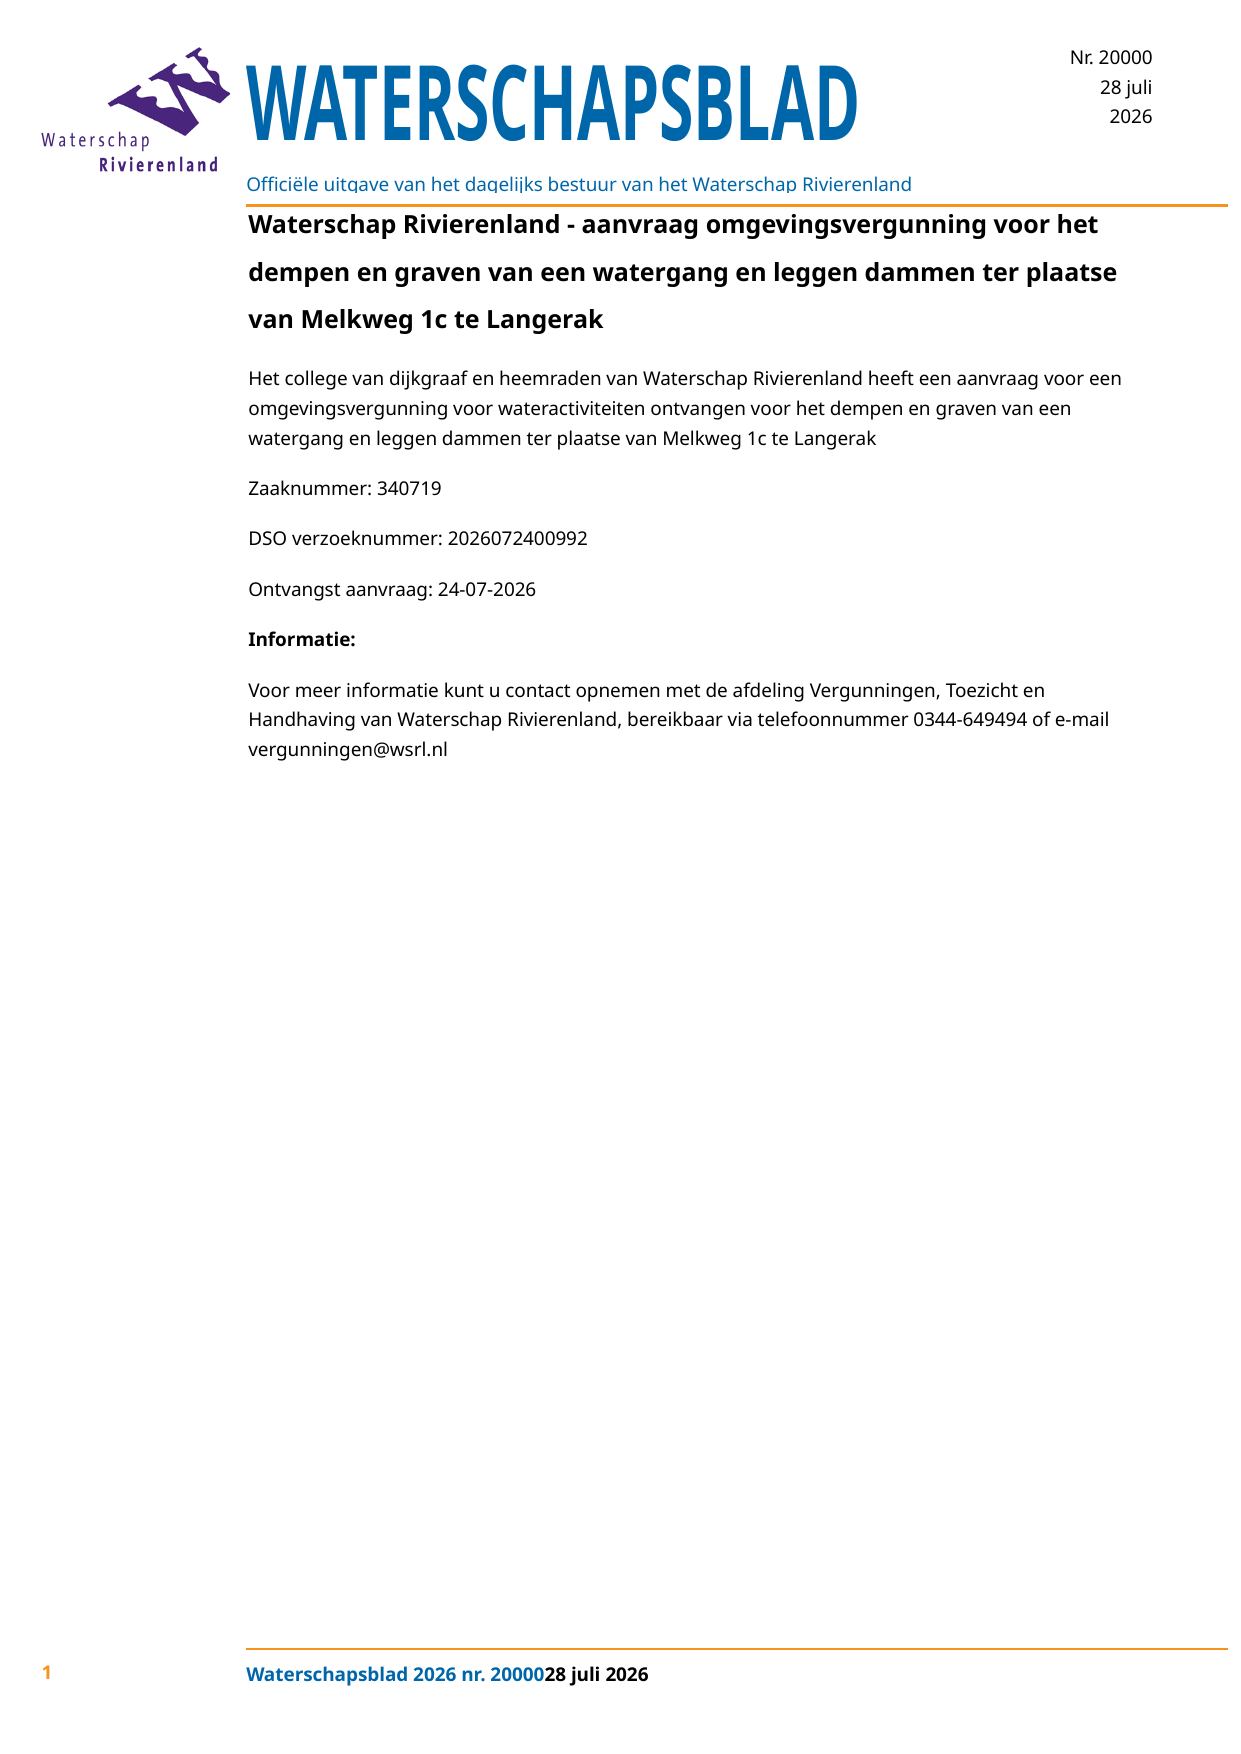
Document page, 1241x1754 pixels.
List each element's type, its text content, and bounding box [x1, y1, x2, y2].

text DSO verzoeknummer: 2026072400992 [248, 526, 1152, 551]
text Waterschap Rivierenland - aanvraag omgevingsvergunning voor het dempen en graven van een watergang en leggen dammen ter plaatse van Melkweg 1c te Langerak [248, 207, 1152, 336]
text Ontvangst aanvraag: 24-07-2026 [248, 576, 1152, 602]
text Het college van dijkgraaf en heemraden van Waterschap Rivierenland heeft een aanvraag voor een omgevingsvergunning voor wateractiviteiten ontvangen voor het dempen en graven van een watergang en leggen dammen ter plaatse van Melkweg 1c te Langerak [248, 366, 1152, 450]
text Voor meer informatie kunt u contact opnemen met de afdeling Vergunningen, Toezicht en Handhaving van Waterschap Rivierenland, bereikbaar via telefoonnummer 0344-649494 of e-mail vergunningen@wsrl.nl [248, 677, 1152, 762]
text Zaaknummer: 340719 [248, 475, 1152, 501]
text Informatie: [248, 626, 1152, 652]
picture [41, 47, 231, 172]
